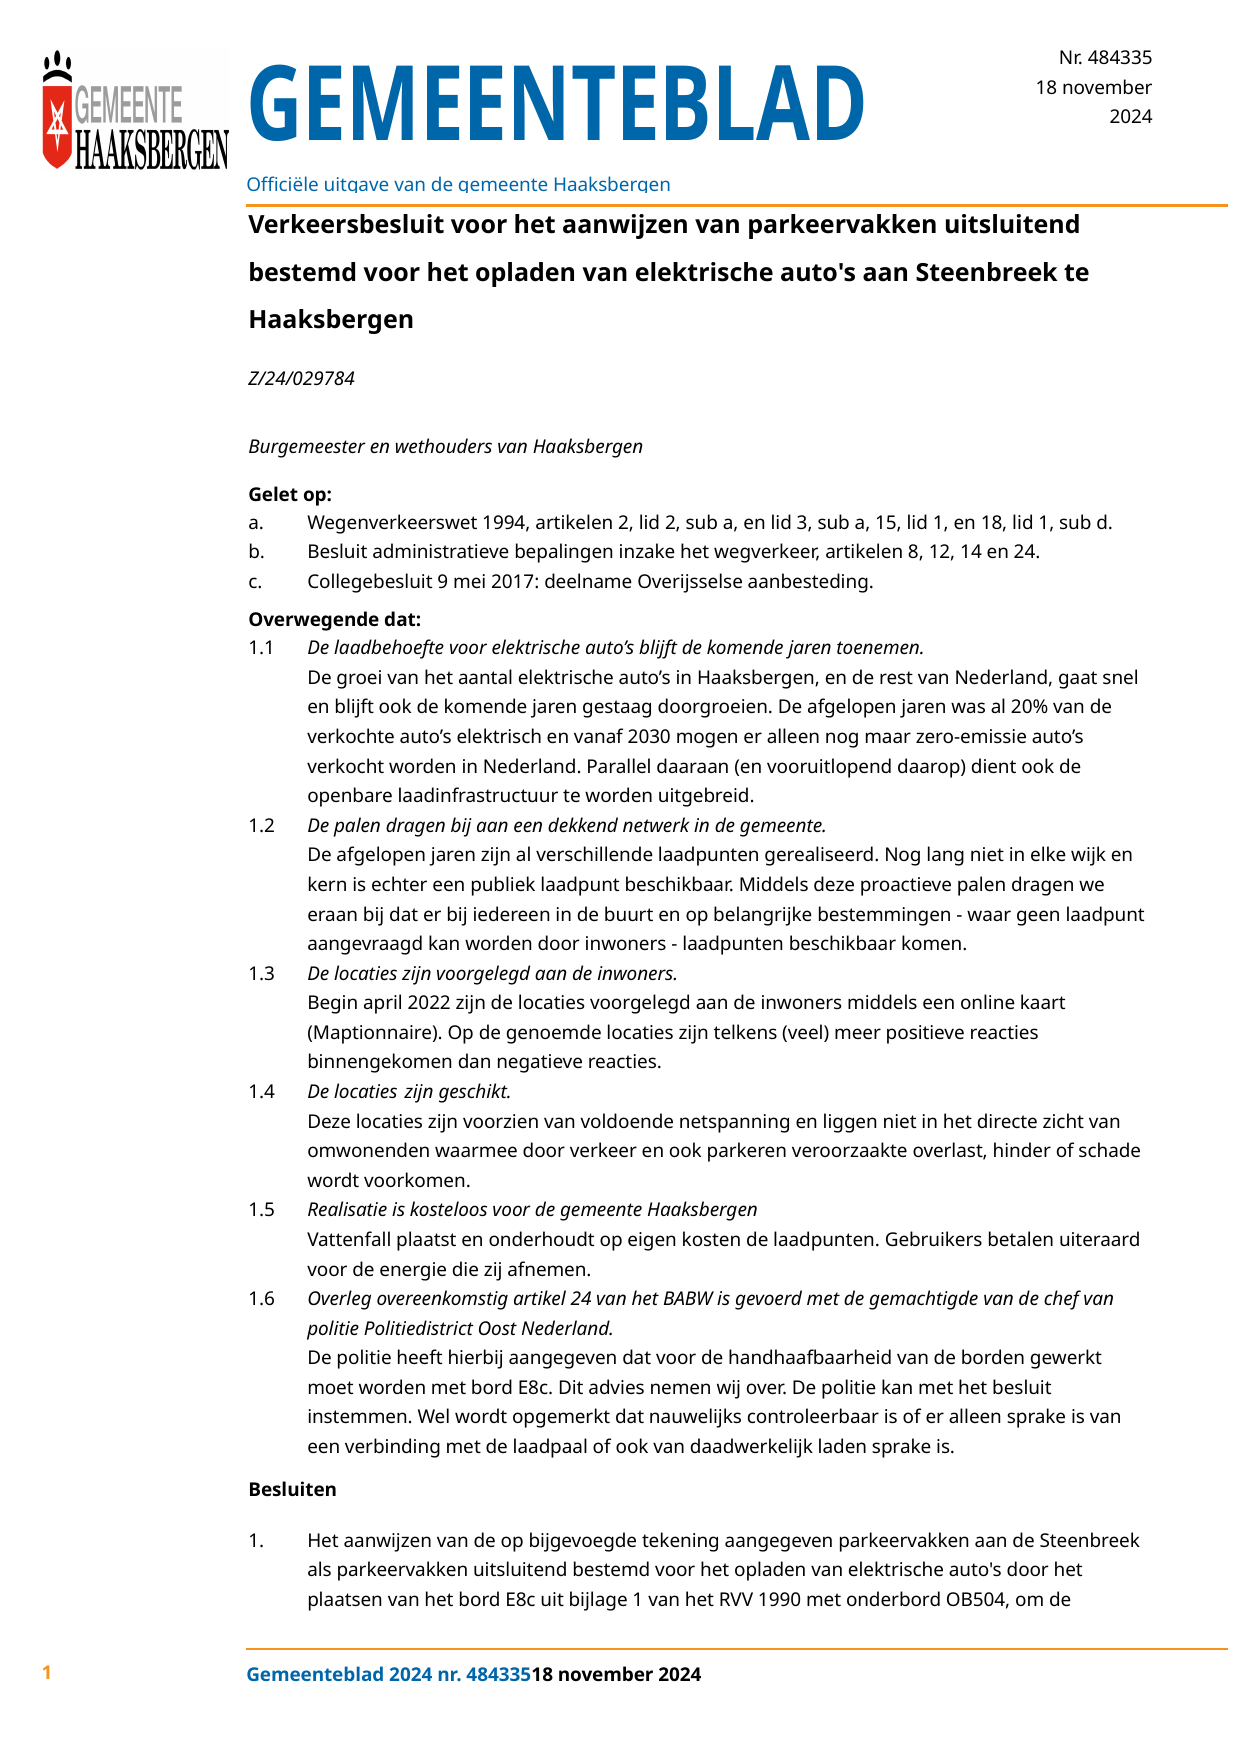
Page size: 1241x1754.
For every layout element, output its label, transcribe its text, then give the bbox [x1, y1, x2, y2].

list Besluit administratieve bepalingen inzake het wegverkeer, artikelen 8, 12, 14 en 24. [248, 539, 1152, 564]
list Begin april 2022 zijn de locaties voorgelegd aan de inwoners middels een online kaart (Maptionnaire). Op de genoemde locaties zijn telkens (veel) meer positieve reacties binnengekomen dan negatieve reacties. [248, 989, 1152, 1074]
text Verkeersbesluit voor het aanwijzen van parkeervakken uitsluitend bestemd voor het opladen van elektrische auto's aan Steenbreek te Haaksbergen [248, 207, 1152, 336]
list Realisatie is kosteloos voor de gemeente Haaksbergen [248, 1197, 1152, 1222]
list De locaties zijn voorgelegd aan de inwoners. [248, 960, 1152, 986]
picture [41, 47, 231, 172]
list Overleg overeenkomstig artikel 24 van het BABW is gevoerd met de gemachtigde van de chef van politie Politiedistrict Oost Nederland. [248, 1285, 1152, 1341]
list Wegenverkeerswet 1994, artikelen 2, lid 2, sub a, en lid 3, sub a, 15, lid 1, en 18, lid 1, sub d. [248, 509, 1152, 535]
text Z/24/029784 [248, 366, 1152, 391]
list Vattenfall plaatst en onderhoudt op eigen kosten de laadpunten. Gebruikers betalen uiteraard voor de energie die zij afnemen. [248, 1226, 1152, 1282]
text Besluiten [248, 1477, 1152, 1502]
text Burgemeester en wethouders van Haaksbergen [248, 433, 1152, 459]
list De locaties zijn geschikt. [248, 1078, 1152, 1104]
list Deze locaties zijn voorzien van voldoende netspanning en liggen niet in het directe zicht van omwonenden waarmee door verkeer en ook parkeren veroorzaakte overlast, hinder of schade wordt voorkomen. [248, 1108, 1152, 1193]
list De palen dragen bij aan een dekkend netwerk in de gemeente. [248, 812, 1152, 838]
list De politie heeft hierbij aangegeven dat voor de handhaafbaarheid van de borden gewerkt moet worden met bord E8c. Dit advies nemen wij over. De politie kan met het besluit instemmen. Wel wordt opgemerkt dat nauwelijks controleerbaar is of er alleen sprake is van een verbinding met de laadpaal of ook van daadwerkelijk laden sprake is. [248, 1344, 1152, 1459]
text Overwegende dat: [248, 606, 1152, 632]
list Collegebesluit 9 mei 2017: deelname Overijsselse aanbesteding. [248, 568, 1152, 594]
list De laadbehoefte voor elektrische auto’s blijft de komende jaren toenemen. [248, 634, 1152, 660]
list De afgelopen jaren zijn al verschillende laadpunten gerealiseerd. Nog lang niet in elke wijk en kern is echter een publiek laadpunt beschikbaar. Middels deze proactieve palen dragen we eraan bij dat er bij iedereen in de buurt en op belangrijke bestemmingen - waar geen laadpunt aangevraagd kan worden door inwoners - laadpunten beschikbaar komen. [248, 842, 1152, 956]
list Het aanwijzen van de op bijgevoegde tekening aangegeven parkeervakken aan de Steenbreek als parkeervakken uitsluitend bestemd voor het opladen van elektrische auto's door het plaatsen van het bord E8c uit bijlage 1 van het RVV 1990 met onderbord OB504, om de [248, 1527, 1152, 1612]
list De groei van het aantal elektrische auto’s in Haaksbergen, en de rest van Nederland, gaat snel en blijft ook de komende jaren gestaag doorgroeien. De afgelopen jaren was al 20% van de verkochte auto’s elektrisch en vanaf 2030 mogen er alleen nog maar zero-emissie auto’s verkocht worden in Nederland. Parallel daaraan (en vooruitlopend daarop) dient ook de openbare laadinfrastructuur te worden uitgebreid. [248, 664, 1152, 808]
text Gelet op: [248, 481, 1152, 507]
